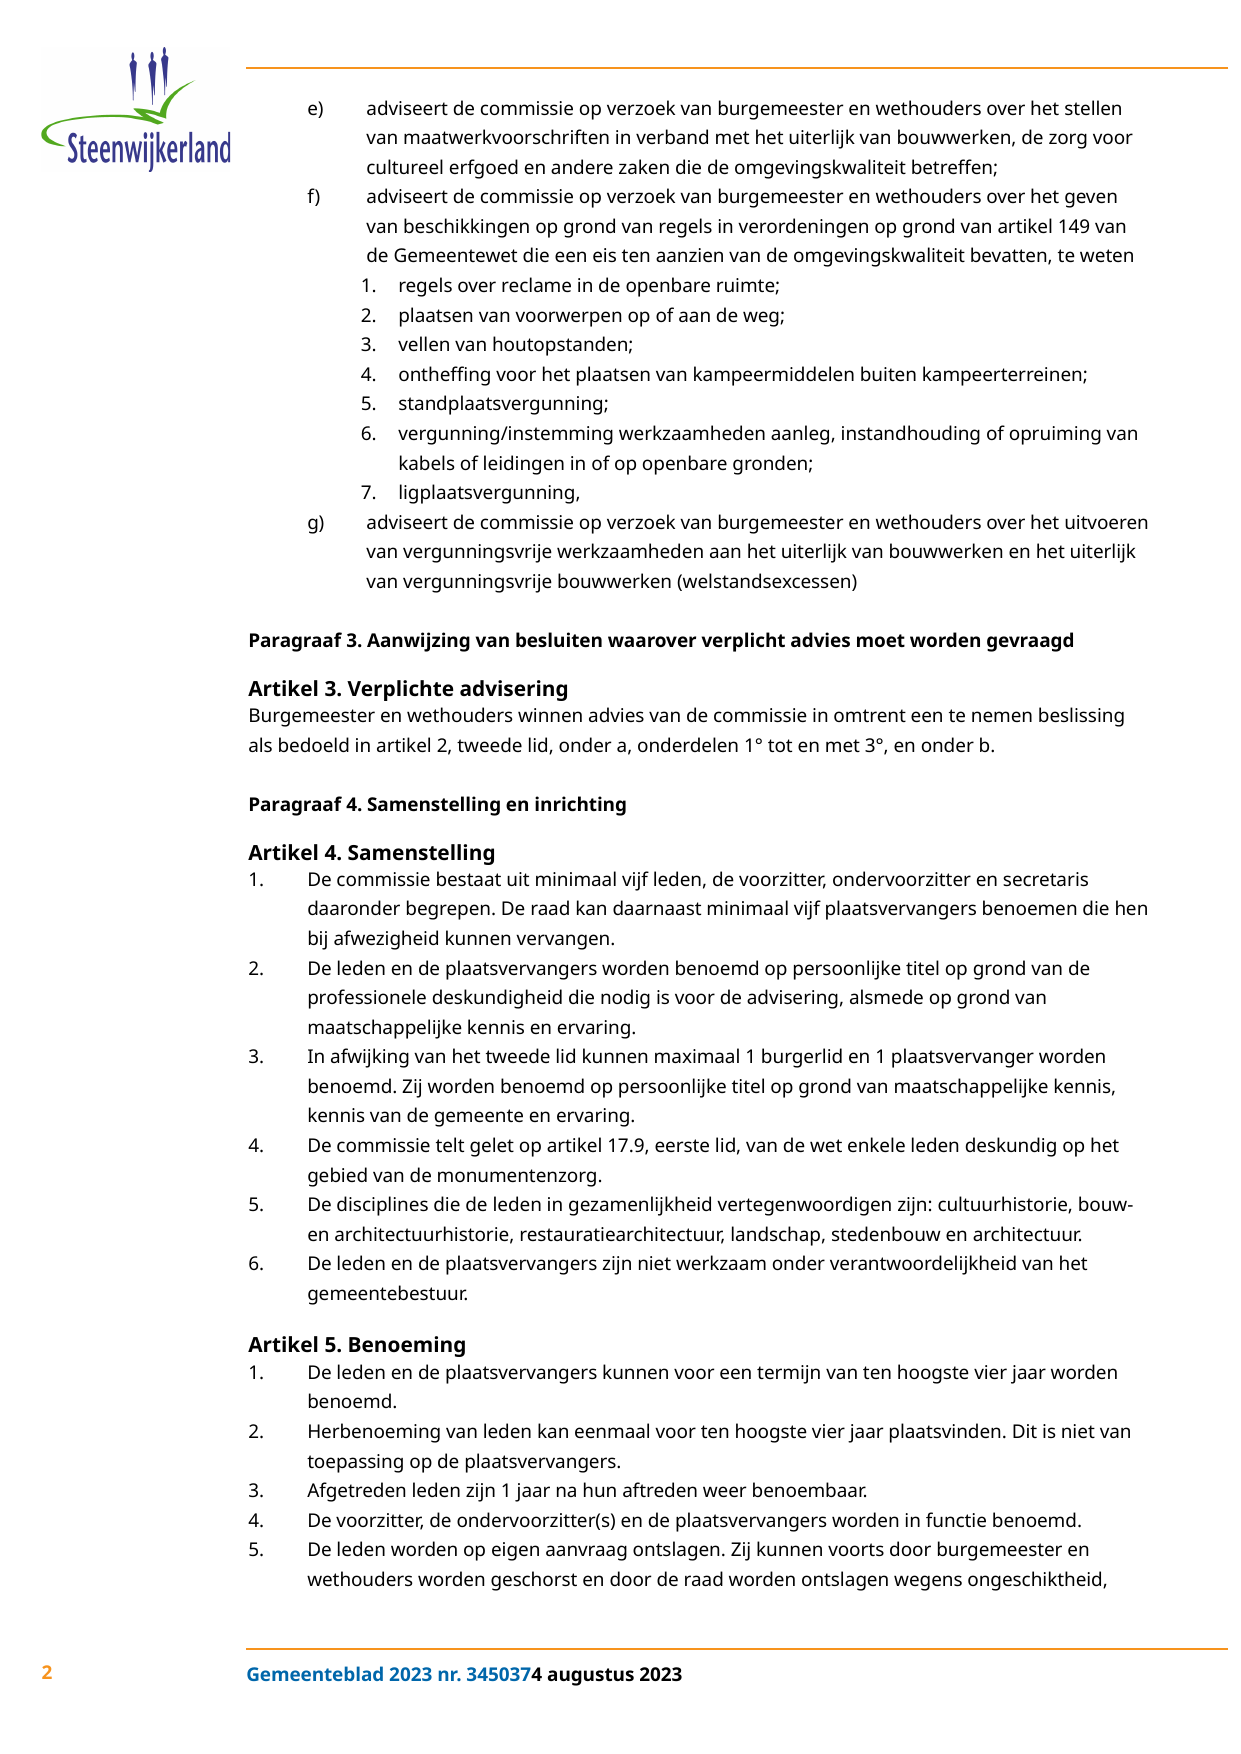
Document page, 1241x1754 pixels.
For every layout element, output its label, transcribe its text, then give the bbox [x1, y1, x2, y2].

list standplaatsvergunning; [361, 391, 1152, 416]
list De disciplines die de leden in gezamenlijkheid vertegenwoordigen zijn: cultuurhistorie, bouw- en architectuurhistorie, restauratiearchitectuur, landschap, stedenbouw en architectuur. [248, 1191, 1152, 1247]
list adviseert de commissie op verzoek van burgemeester en wethouders over het geven van beschikkingen op grond van regels in verordeningen op grond van artikel 149 van de Gemeentewet die een eis ten aanzien van de omgevingskwaliteit bevatten, te weten [307, 183, 1152, 268]
text Artikel 5. Benoeming [248, 1331, 1152, 1359]
list vergunning/instemming werkzaamheden aanleg, instandhouding of opruiming van kabels of leidingen in of op openbare gronden; [361, 420, 1152, 476]
text Paragraaf 4. Samenstelling en inrichting [248, 791, 1152, 817]
list De leden en de plaatsvervangers worden benoemd op persoonlijke titel op grond van de professionele deskundigheid die nodig is voor de advisering, alsmede op grond van maatschappelijke kennis en ervaring. [248, 955, 1152, 1040]
text Artikel 4. Samenstelling [248, 838, 1152, 866]
list De voorzitter, de ondervoorzitter(s) en de plaatsvervangers worden in functie benoemd. [248, 1507, 1152, 1533]
picture [41, 47, 231, 172]
list vellen van houtopstanden; [361, 331, 1152, 357]
list De leden en de plaatsvervangers zijn niet werkzaam onder verantwoordelijkheid van het gemeentebestuur. [248, 1251, 1152, 1306]
list ontheffing voor het plaatsen van kampeermiddelen buiten kampeerterreinen; [361, 361, 1152, 387]
list adviseert de commissie op verzoek van burgemeester en wethouders over het stellen van maatwerkvoorschriften in verband met het uiterlijk van bouwwerken, de zorg voor cultureel erfgoed en andere zaken die de omgevingskwaliteit betreffen; [307, 95, 1152, 180]
list De commissie bestaat uit minimaal vijf leden, de voorzitter, ondervoorzitter en secretaris daaronder begrepen. De raad kan daarnaast minimaal vijf plaatsvervangers benoemen die hen bij afwezigheid kunnen vervangen. [248, 866, 1152, 951]
text Burgemeester en wethouders winnen advies van de commissie in omtrent een te nemen beslissing als bedoeld in artikel 2, tweede lid, onder a, onderdelen 1° tot en met 3°, en onder b. [248, 702, 1152, 758]
list Afgetreden leden zijn 1 jaar na hun aftreden weer benoembaar. [248, 1477, 1152, 1503]
list adviseert de commissie op verzoek van burgemeester en wethouders over het uitvoeren van vergunningsvrije werkzaamheden aan het uiterlijk van bouwwerken en het uiterlijk van vergunningsvrije bouwwerken (welstandsexcessen) [307, 509, 1152, 594]
list De leden worden op eigen aanvraag ontslagen. Zij kunnen voorts door burgemeester en wethouders worden geschorst en door de raad worden ontslagen wegens ongeschiktheid, [248, 1537, 1152, 1592]
text Paragraaf 3. Aanwijzing van besluiten waarover verplicht advies moet worden gevraagd [248, 627, 1152, 653]
list In afwijking van het tweede lid kunnen maximaal 1 burgerlid en 1 plaatsvervanger worden benoemd. Zij worden benoemd op persoonlijke titel op grond van maatschappelijke kennis, kennis van de gemeente en ervaring. [248, 1043, 1152, 1128]
list ligplaatsvergunning, [361, 479, 1152, 505]
list Herbenoeming van leden kan eenmaal voor ten hoogste vier jaar plaatsvinden. Dit is niet van toepassing op de plaatsvervangers. [248, 1418, 1152, 1473]
list regels over reclame in de openbare ruimte; [361, 272, 1152, 298]
text Artikel 3. Verplichte advisering [248, 674, 1152, 702]
list De commissie telt gelet op artikel 17.9, eerste lid, van de wet enkele leden deskundig op het gebied van de monumentenzorg. [248, 1132, 1152, 1188]
list De leden en de plaatsvervangers kunnen voor een termijn van ten hoogste vier jaar worden benoemd. [248, 1359, 1152, 1414]
list plaatsen van voorwerpen op of aan de weg; [361, 302, 1152, 328]
